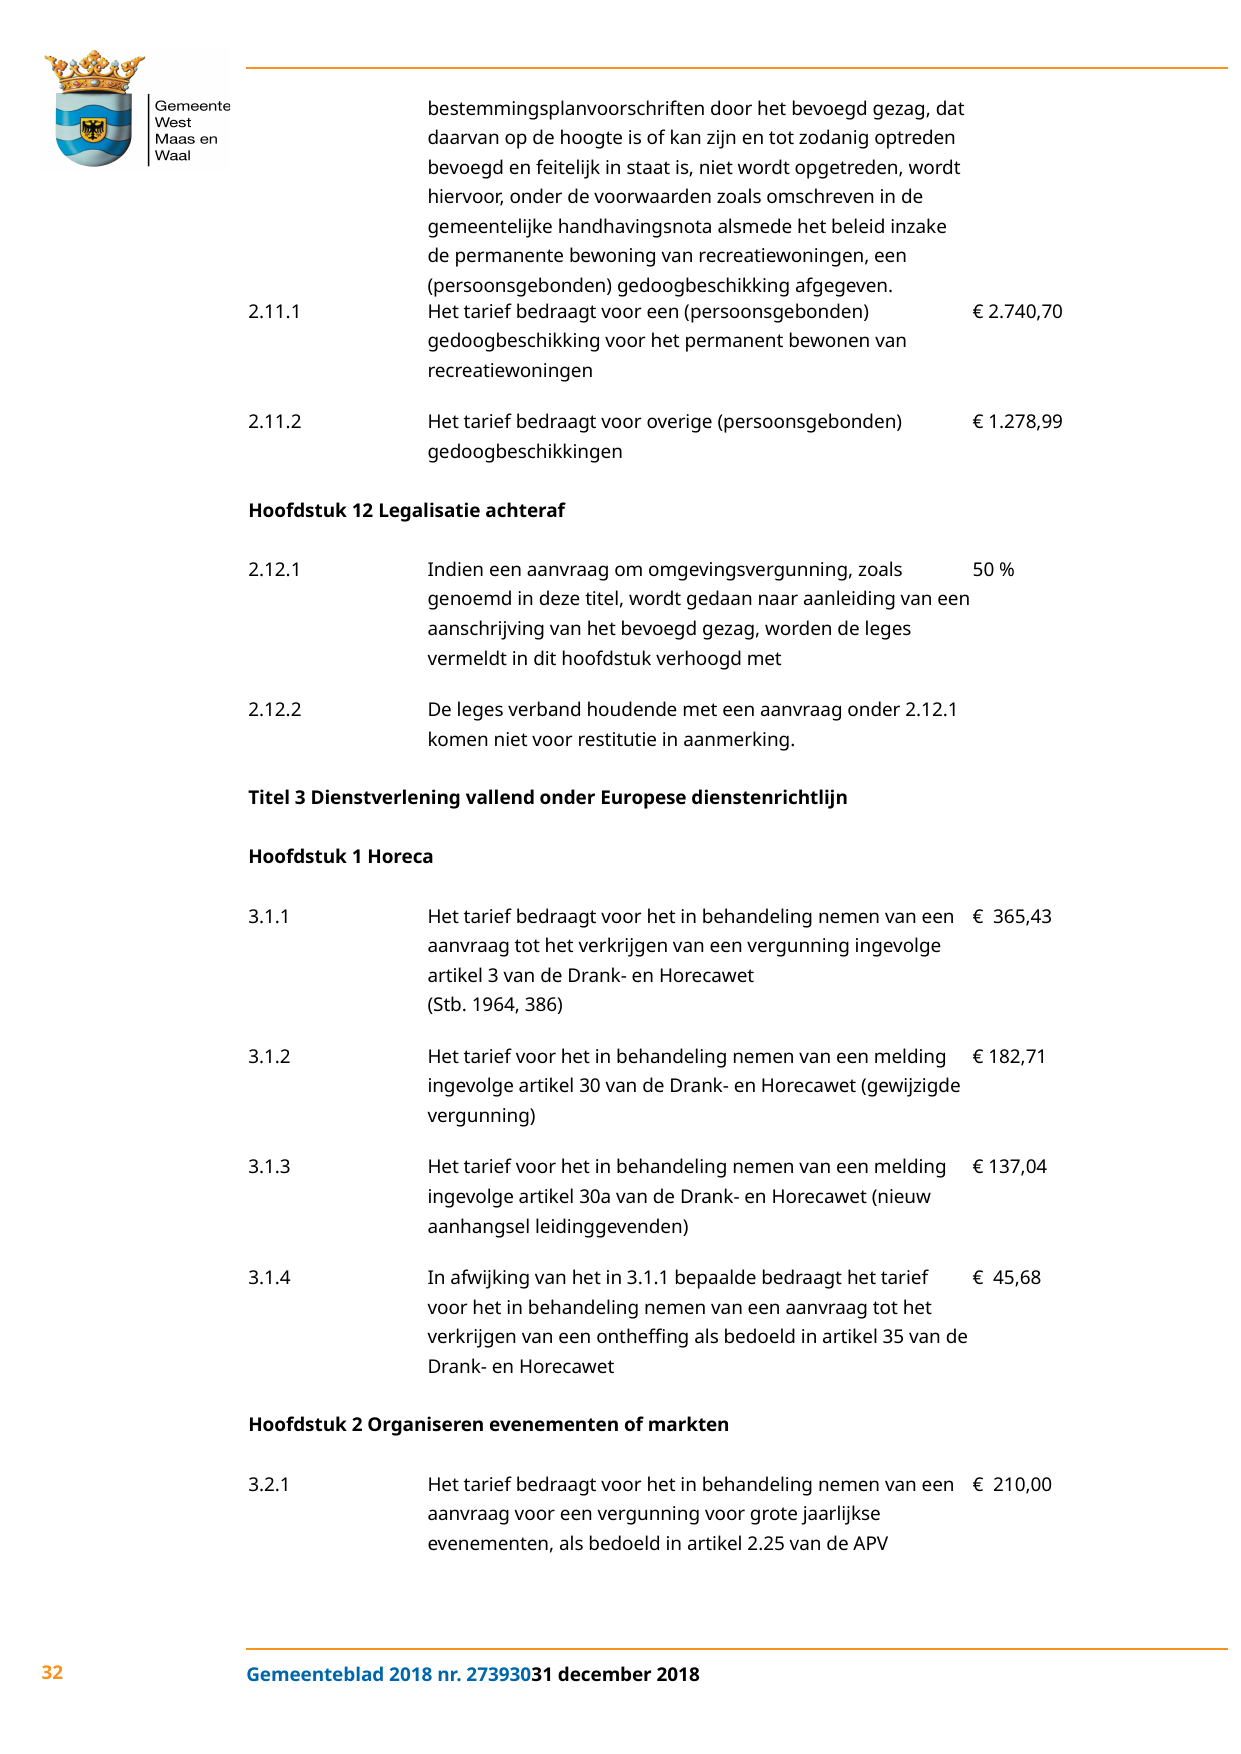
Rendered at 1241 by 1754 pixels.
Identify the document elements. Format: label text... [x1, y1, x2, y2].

picture [41, 47, 231, 172]
table_cell [973, 1128, 1152, 1154]
table_cell 3.1.2 [248, 1043, 427, 1128]
table_cell [248, 383, 427, 409]
table_cell [973, 696, 1152, 752]
table_cell [427, 1239, 972, 1264]
table_cell [248, 1128, 427, 1154]
table_cell [427, 1128, 972, 1154]
table_header 3.1.1 [248, 903, 427, 1017]
table_cell Het tarief voor het in behandeling nemen van een melding ingevolge artikel 30 van de Drank- en Horecawet (gewijzigde vergunning) [427, 1043, 972, 1128]
table_header € 365,43 [973, 903, 1152, 1017]
table_cell [248, 1239, 427, 1264]
table_cell [973, 671, 1152, 696]
table_cell € 182,71 [973, 1043, 1152, 1128]
table_cell 3.1.3 [248, 1154, 427, 1238]
table_header Indien een aanvraag om omgevingsvergunning, zoals genoemd in deze titel, wordt gedaan naar aanleiding van een aanschrijving van het bevoegd gezag, worden de leges vermeldt in dit hoofdstuk verhoogd met [427, 556, 972, 671]
table_header € 210,00 [973, 1471, 1152, 1556]
table_cell € 2.740,70 [973, 298, 1152, 383]
table_cell 2.11.1 [248, 298, 427, 383]
table_cell [427, 383, 972, 409]
table_cell [427, 1017, 972, 1043]
table_cell Het tarief bedraagt voor overige (persoonsgebonden) gedoogbeschikkingen [427, 409, 972, 464]
table_header [973, 95, 1152, 298]
table_cell De leges verband houdende met een aanvraag onder 2.12.1 komen niet voor restitutie in aanmerking. [427, 696, 972, 752]
table_header bestemmingsplanvoorschriften door het bevoegd gezag, dat daarvan op de hoogte is of kan zijn en tot zodanig optreden bevoegd en feitelijk in staat is, niet wordt opgetreden, wordt hiervoor, onder de voorwaarden zoals omschreven in de gemeentelijke handhavingsnota alsmede het beleid inzake de permanente bewoning van recreatiewoningen, een (persoonsgebonden) gedoogbeschikking afgegeven. [427, 95, 972, 298]
table_cell € 45,68 [973, 1264, 1152, 1379]
text Titel 3 Dienstverlening vallend onder Europese dienstenrichtlijn [248, 784, 1152, 810]
table_header 50 % [973, 556, 1152, 671]
table_header 2.12.1 [248, 556, 427, 671]
table_cell 3.1.4 [248, 1264, 427, 1379]
table_cell 2.12.2 [248, 696, 427, 752]
text Hoofdstuk 12 Legalisatie achteraf [248, 497, 1152, 522]
table_header Het tarief bedraagt voor het in behandeling nemen van een aanvraag voor een vergunning voor grote jaarlijkse evenementen, als bedoeld in artikel 2.25 van de APV [427, 1471, 972, 1556]
table_cell [427, 671, 972, 696]
table_cell € 137,04 [973, 1154, 1152, 1238]
table_header Het tarief bedraagt voor het in behandeling nemen van een aanvraag tot het verkrijgen van een vergunning ingevolge artikel 3 van de Drank- en Horecawet (Stb. 1964, 386) [427, 903, 972, 1017]
text Hoofdstuk 2 Organiseren evenementen of markten [248, 1412, 1152, 1437]
table_cell [973, 383, 1152, 409]
table_cell In afwijking van het in 3.1.1 bepaalde bedraagt het tarief voor het in behandeling nemen van een aanvraag tot het verkrijgen van een ontheffing als bedoeld in artikel 35 van de Drank- en Horecawet [427, 1264, 972, 1379]
table_cell Het tarief bedraagt voor een (persoonsgebonden) gedoogbeschikking voor het permanent bewonen van recreatiewoningen [427, 298, 972, 383]
table_cell [973, 1017, 1152, 1043]
table_header [248, 95, 427, 298]
table_cell Het tarief voor het in behandeling nemen van een melding ingevolge artikel 30a van de Drank- en Horecawet (nieuw aanhangsel leidinggevenden) [427, 1154, 972, 1238]
table_cell [248, 671, 427, 696]
table_cell 2.11.2 [248, 409, 427, 464]
table_cell [973, 1239, 1152, 1264]
table_cell [248, 1017, 427, 1043]
table_cell € 1.278,99 [973, 409, 1152, 464]
table_header 3.2.1 [248, 1471, 427, 1556]
text Hoofdstuk 1 Horeca [248, 843, 1152, 869]
